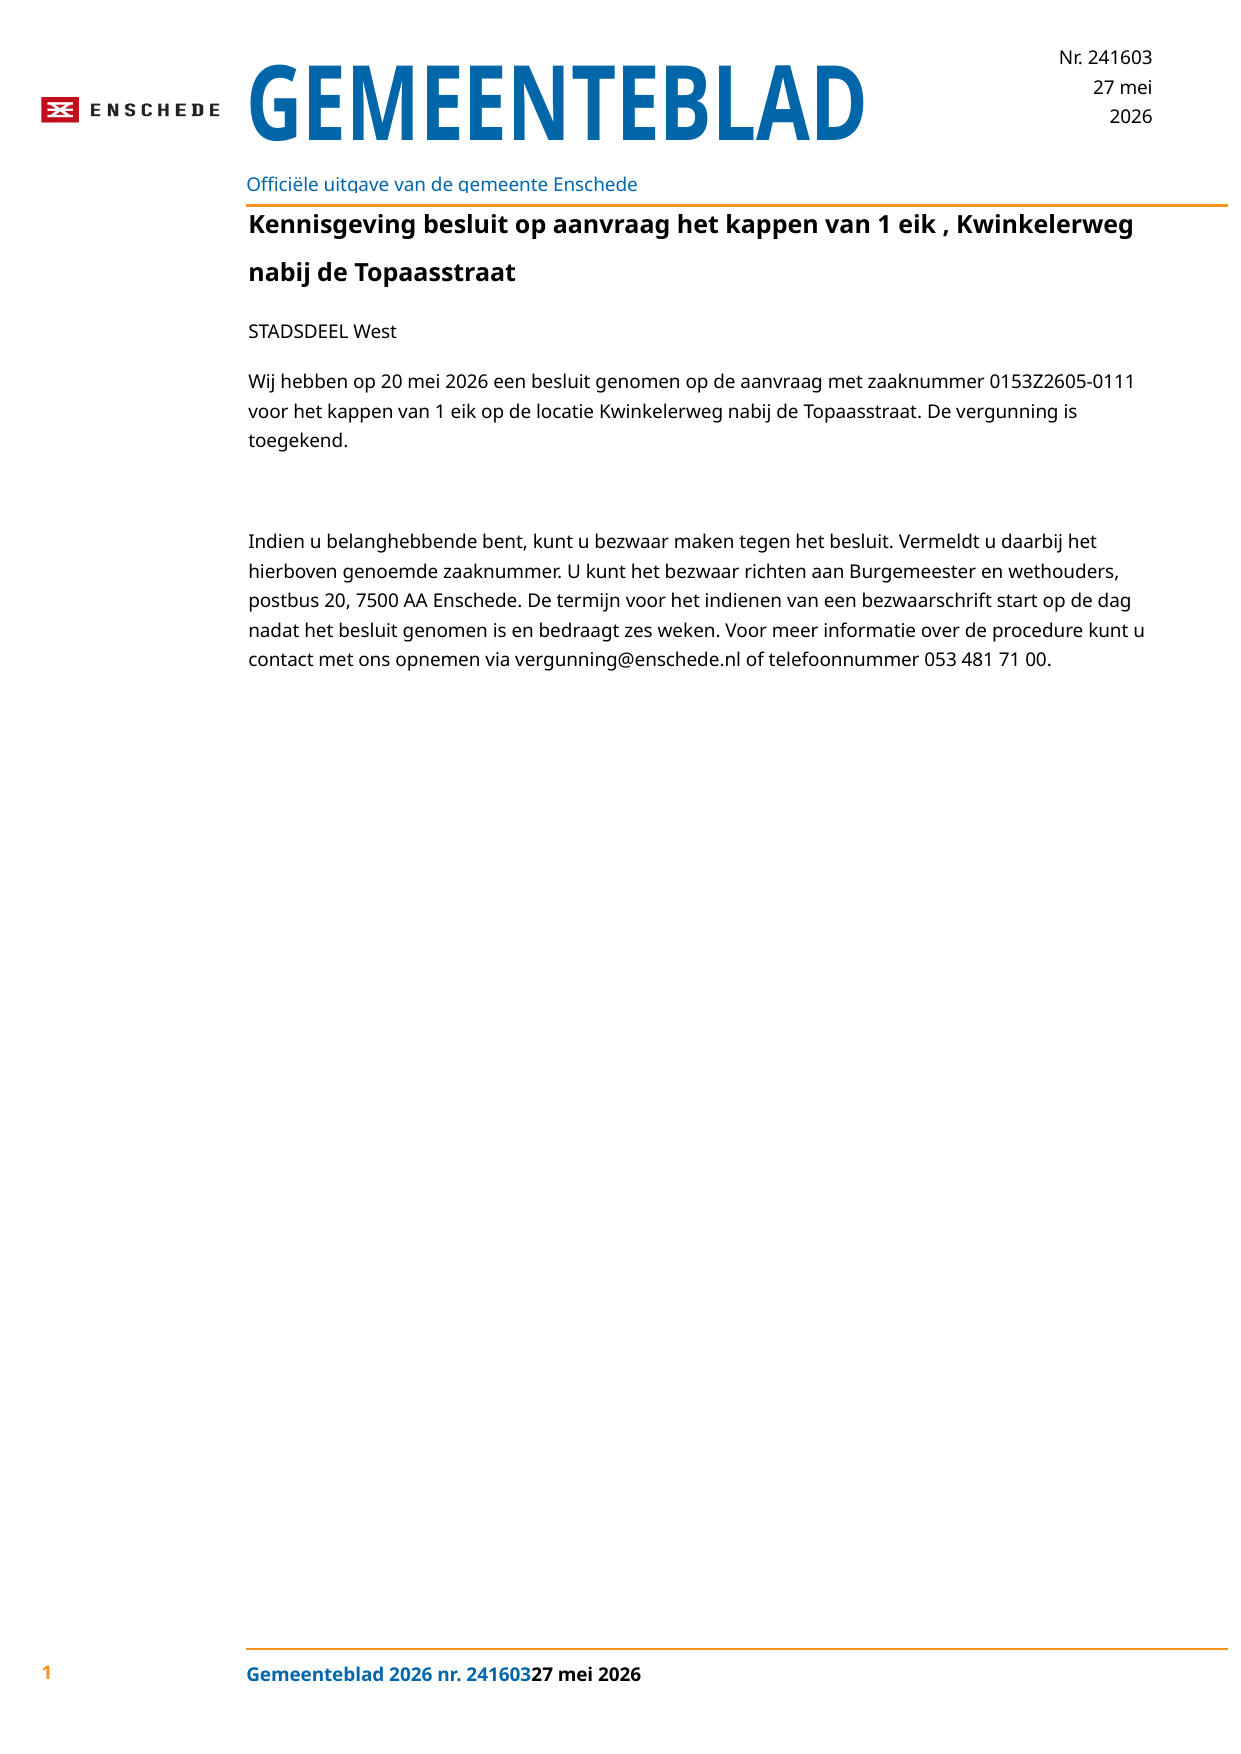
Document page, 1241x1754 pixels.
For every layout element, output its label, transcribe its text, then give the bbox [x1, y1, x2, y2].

text Indien u belanghebbende bent, kunt u bezwaar maken tegen het besluit. Vermeldt u daarbij het hierboven genoemde zaaknummer. U kunt het bezwaar richten aan Burgemeester en wethouders, postbus 20, 7500 AA Enschede. De termijn voor het indienen van een bezwaarschrift start op de dag nadat het besluit genomen is en bedraagt zes weken. Voor meer informatie over de procedure kunt u contact met ons opnemen via vergunning@enschede.nl of telefoonnummer 053 481 71 00. [248, 528, 1152, 672]
picture [41, 47, 231, 172]
text STADSDEEL West [248, 318, 1152, 344]
text Kennisgeving besluit op aanvraag het kappen van 1 eik , Kwinkelerweg nabij de Topaasstraat [248, 207, 1152, 288]
text Wij hebben op 20 mei 2026 een besluit genomen op de aanvraag met zaaknummer 0153Z2605-0111 voor het kappen van 1 eik op de locatie Kwinkelerweg nabij de Topaasstraat. De vergunning is toegekend. [248, 368, 1152, 453]
